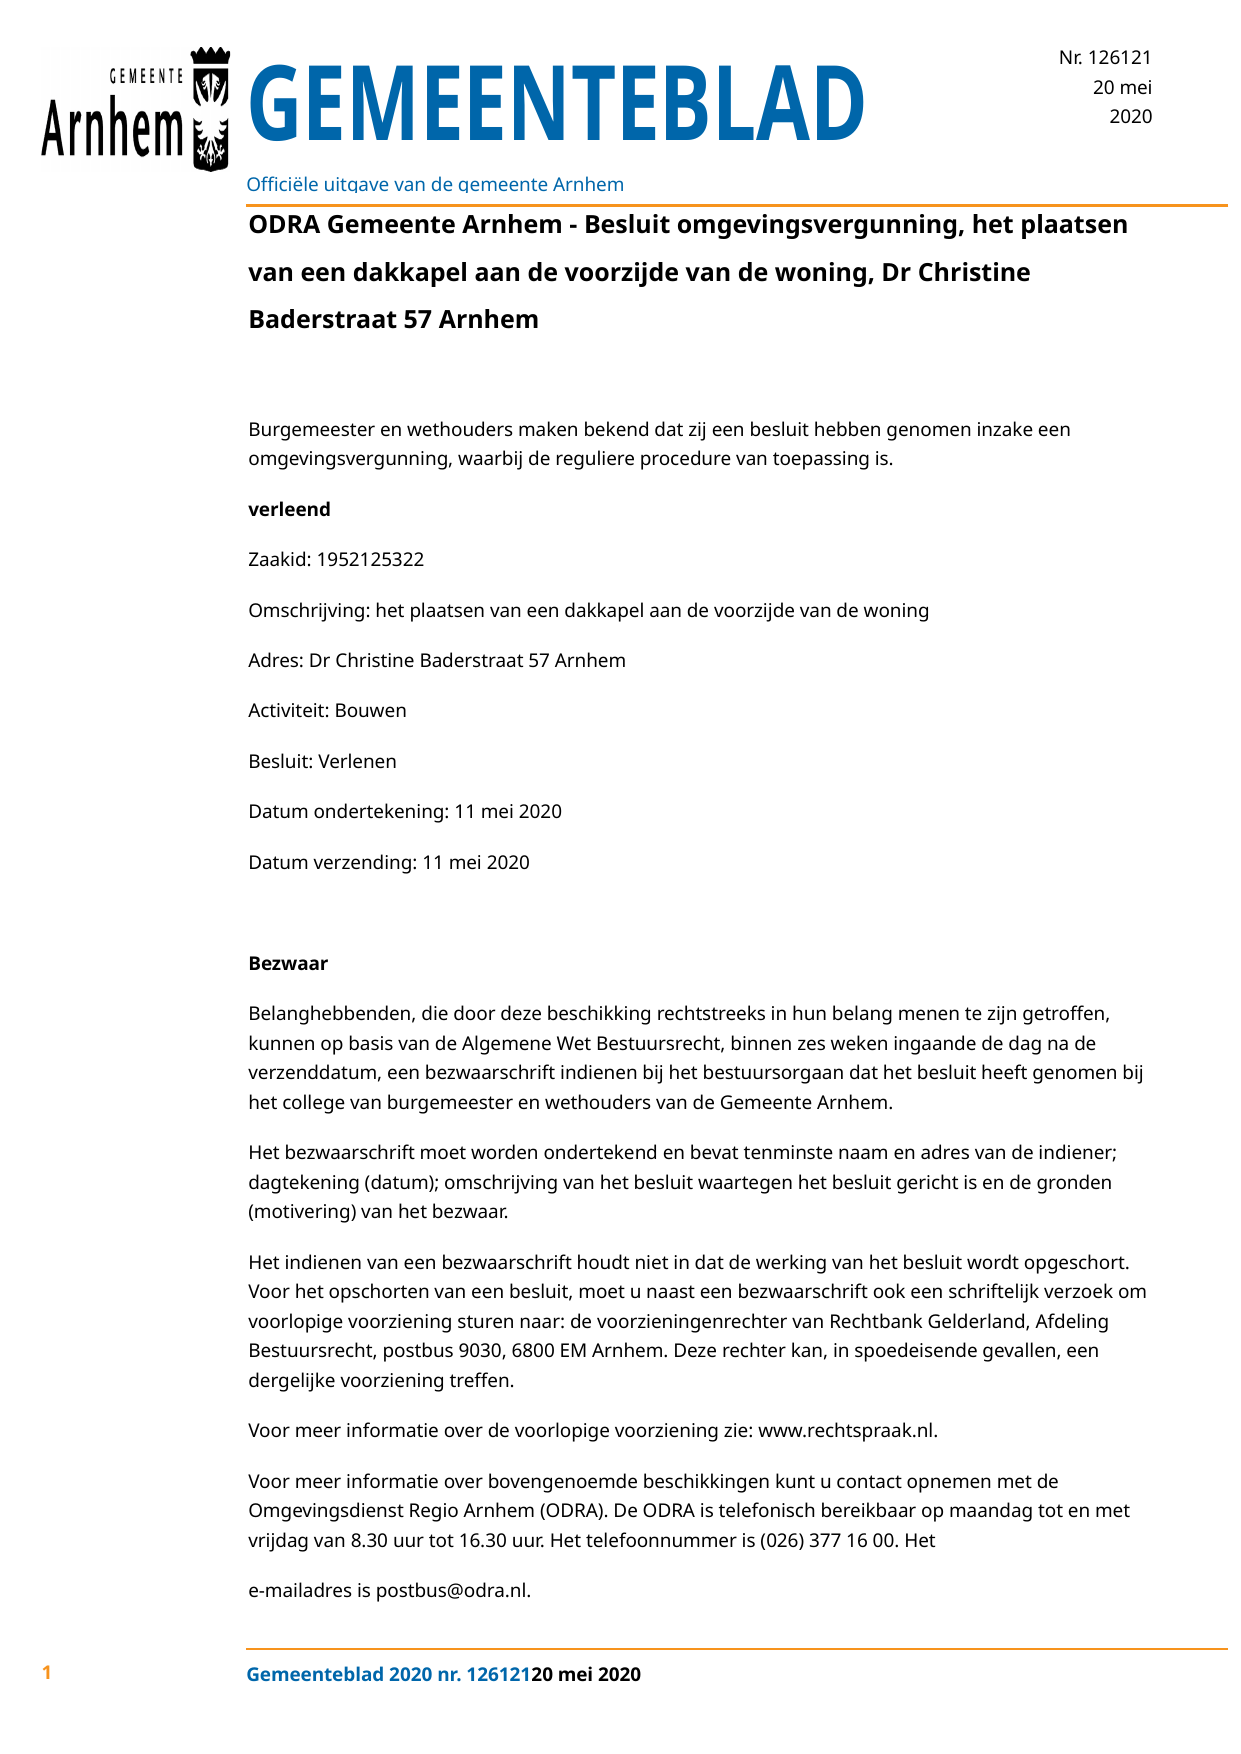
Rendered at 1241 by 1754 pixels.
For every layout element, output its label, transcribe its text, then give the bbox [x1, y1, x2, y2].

text e-mailadres is postbus@odra.nl. [248, 1578, 1152, 1603]
text Belanghebbenden, die door deze beschikking rechtstreeks in hun belang menen te zijn getroffen, kunnen op basis van de Algemene Wet Bestuursrecht, binnen zes weken ingaande de dag na de verzenddatum, een bezwaarschrift indienen bij het bestuursorgaan dat het besluit heeft genomen bij het college van burgemeester en wethouders van de Gemeente Arnhem. [248, 1000, 1152, 1114]
text Burgemeester en wethouders maken bekend dat zij een besluit hebben genomen inzake een omgevingsvergunning, waarbij de reguliere procedure van toepassing is. [248, 416, 1152, 471]
text Datum verzending: 11 mei 2020 [248, 849, 1152, 874]
text Voor meer informatie over bovengenoemde beschikkingen kunt u contact opnemen met de Omgevingsdienst Regio Arnhem (ODRA). De ODRA is telefonisch bereikbaar op maandag tot en met vrijdag van 8.30 uur tot 16.30 uur. Het telefoonnummer is (026) 377 16 00. Het [248, 1468, 1152, 1553]
text Voor meer informatie over de voorlopige voorziening zie: www.rechtspraak.nl. [248, 1418, 1152, 1443]
text Activiteit: Bouwen [248, 698, 1152, 723]
text Omschrijving: het plaatsen van een dakkapel aan de voorzijde van de woning [248, 597, 1152, 622]
text Datum ondertekening: 11 mei 2020 [248, 798, 1152, 824]
picture [41, 47, 231, 172]
text Bezwaar [248, 950, 1152, 975]
text Het indienen van een bezwaarschrift houdt niet in dat de werking van het besluit wordt opgeschort. Voor het opschorten van een besluit, moet u naast een bezwaarschrift ook een schriftelijk verzoek om voorlopige voorziening sturen naar: de voorzieningenrechter van Rechtbank Gelderland, Afdeling Bestuursrecht, postbus 9030, 6800 EM Arnhem. Deze rechter kan, in spoedeisende gevallen, een dergelijke voorziening treffen. [248, 1249, 1152, 1393]
text Besluit: Verlenen [248, 748, 1152, 774]
text Adres: Dr Christine Baderstraat 57 Arnhem [248, 647, 1152, 673]
text ODRA Gemeente Arnhem - Besluit omgevingsvergunning, het plaatsen van een dakkapel aan de voorzijde van de woning, Dr Christine Baderstraat 57 Arnhem [248, 207, 1152, 336]
text Het bezwaarschrift moet worden ondertekend en bevat tenminste naam en adres van de indiener; dagtekening (datum); omschrijving van het besluit waartegen het besluit gericht is en de gronden (motivering) van het bezwaar. [248, 1139, 1152, 1224]
text verleend [248, 496, 1152, 522]
text Zaakid: 1952125322 [248, 546, 1152, 572]
